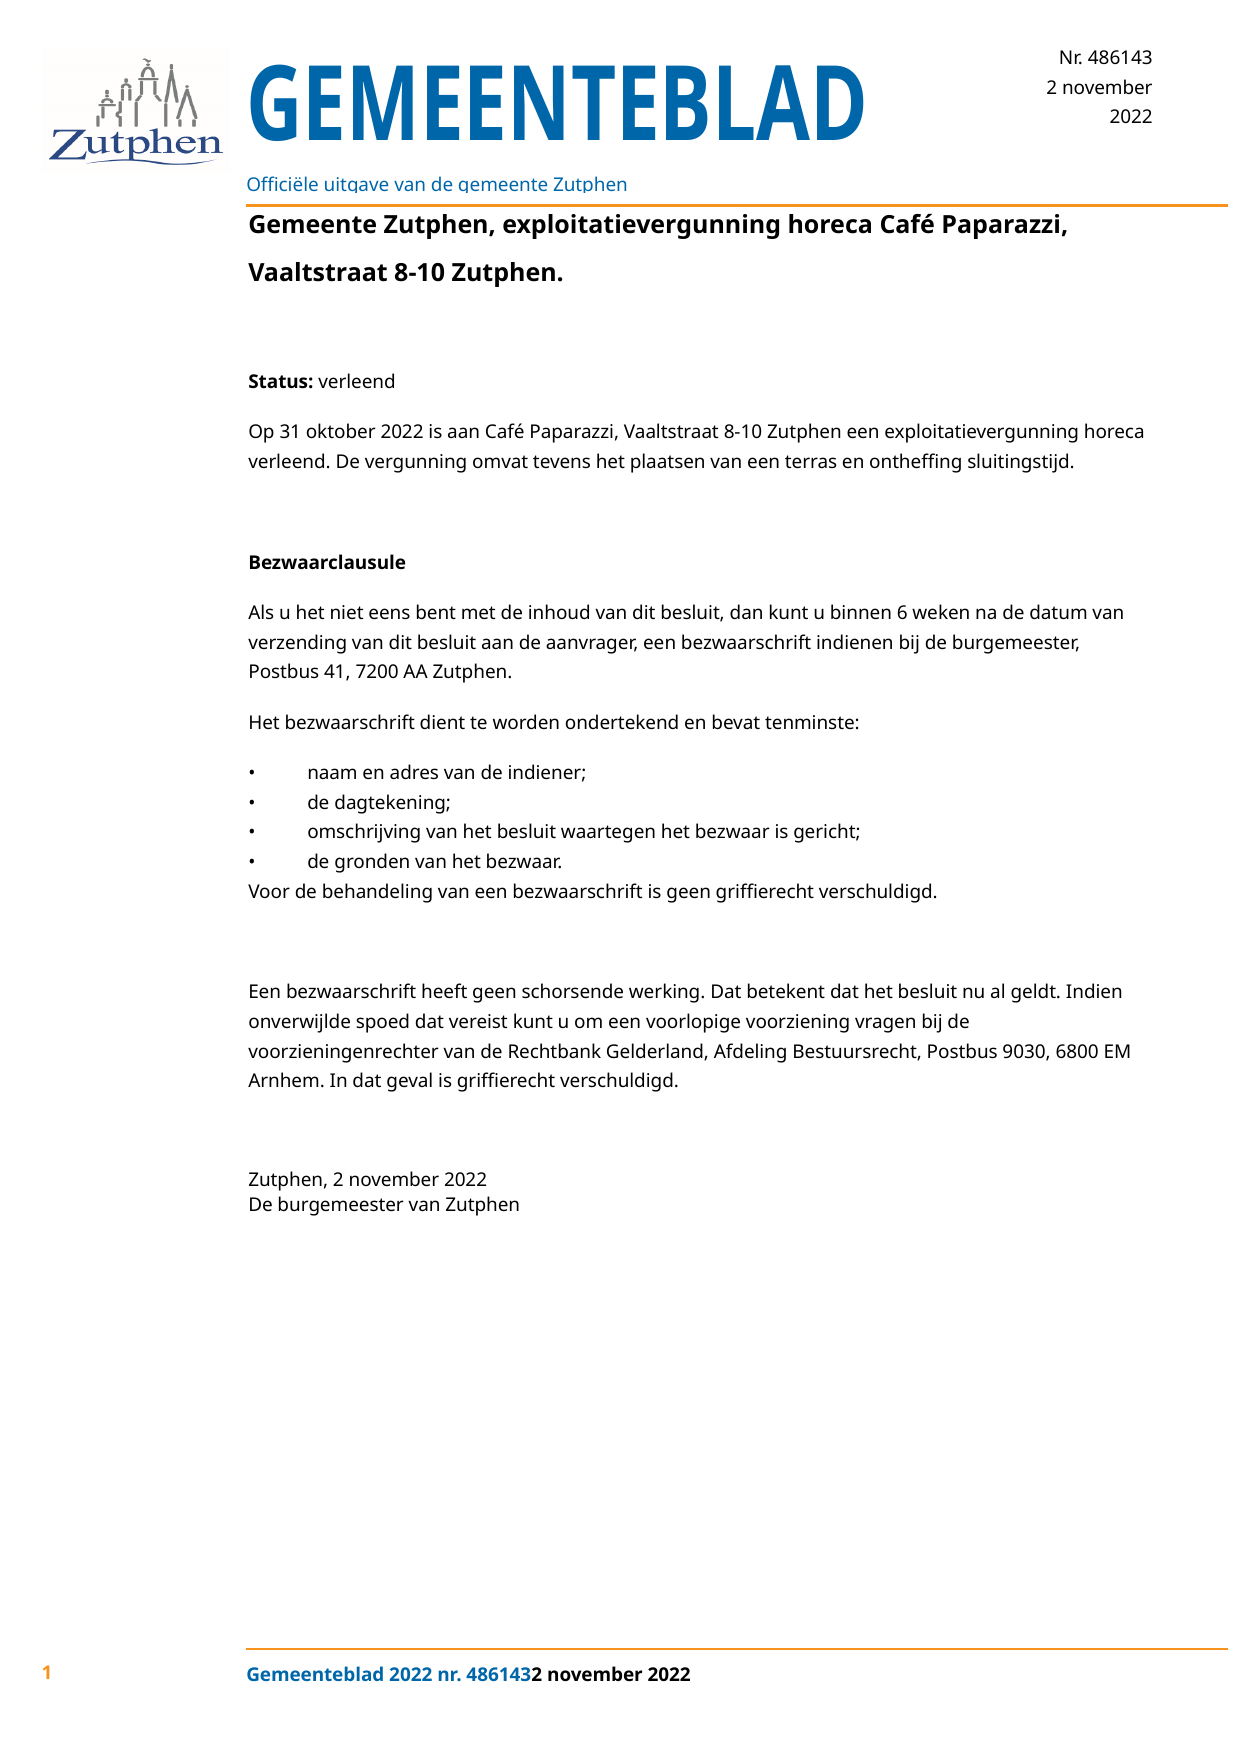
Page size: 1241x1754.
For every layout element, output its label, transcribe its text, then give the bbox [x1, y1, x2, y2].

text Het bezwaarschrift dient te worden ondertekend en bevat tenminste: [248, 709, 1152, 735]
text Status: verleend [248, 368, 1152, 394]
list de dagtekening; [248, 789, 1152, 815]
list omschrijving van het besluit waartegen het bezwaar is gericht; [248, 819, 1152, 844]
picture [41, 47, 231, 172]
text Als u het niet eens bent met de inhoud van dit besluit, dan kunt u binnen 6 weken na de datum van verzending van dit besluit aan de aanvrager, een bezwaarschrift indienen bij de burgemeester, Postbus 41, 7200 AA Zutphen. [248, 599, 1152, 684]
text Voor de behandeling van een bezwaarschrift is geen griffierecht verschuldigd. [248, 878, 1152, 904]
text Bezwaarclausule [248, 549, 1152, 575]
text De burgemeester van Zutphen [248, 1191, 1152, 1217]
text Op 31 oktober 2022 is aan Café Paparazzi, Vaaltstraat 8-10 Zutphen een exploitatievergunning horeca verleend. De vergunning omvat tevens het plaatsen van een terras en ontheffing sluitingstijd. [248, 419, 1152, 474]
text Zutphen, 2 november 2022 [248, 1166, 1152, 1191]
text Een bezwaarschrift heeft geen schorsende werking. Dat betekent dat het besluit nu al geldt. Indien onverwijlde spoed dat vereist kunt u om een voorlopige voorziening vragen bij de voorzieningenrechter van de Rechtbank Gelderland, Afdeling Bestuursrecht, Postbus 9030, 6800 EM Arnhem. In dat geval is griffierecht verschuldigd. [248, 979, 1152, 1093]
list naam en adres van de indiener; [248, 759, 1152, 785]
text Gemeente Zutphen, exploitatievergunning horeca Café Paparazzi, Vaaltstraat 8-10 Zutphen. [248, 207, 1152, 288]
list de gronden van het bezwaar. [248, 848, 1152, 874]
